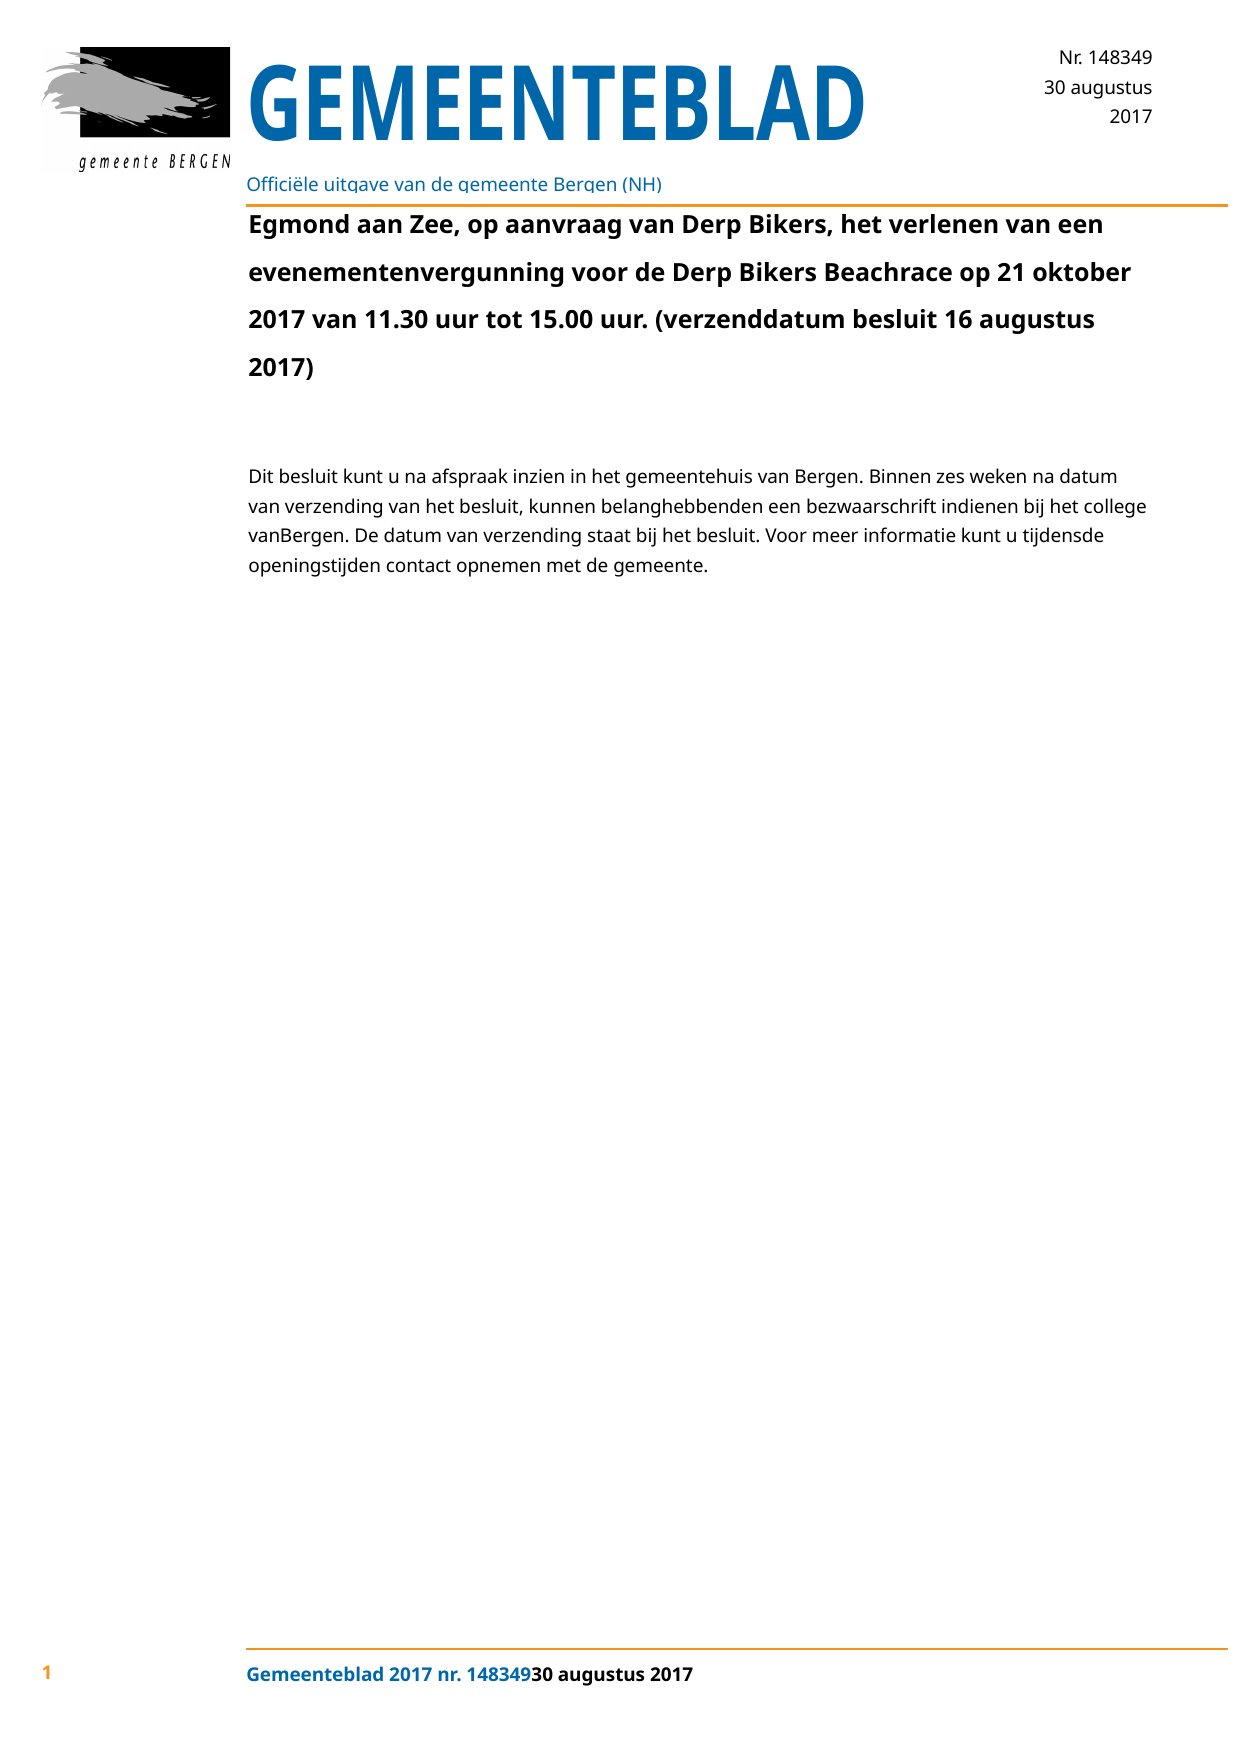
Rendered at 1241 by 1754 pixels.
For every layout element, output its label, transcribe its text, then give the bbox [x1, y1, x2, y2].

picture [41, 47, 231, 172]
text Dit besluit kunt u na afspraak inzien in het gemeentehuis van Bergen. Binnen zes weken na datum van verzending van het besluit, kunnen belanghebbenden een bezwaarschrift indienen bij het college vanBergen. De datum van verzending staat bij het besluit. Voor meer informatie kunt u tijdensde openingstijden contact opnemen met de gemeente. [248, 463, 1152, 578]
text Egmond aan Zee, op aanvraag van Derp Bikers, het verlenen van een evenementenvergunning voor de Derp Bikers Beachrace op 21 oktober 2017 van 11.30 uur tot 15.00 uur. (verzenddatum besluit 16 augustus 2017) [248, 207, 1152, 384]
